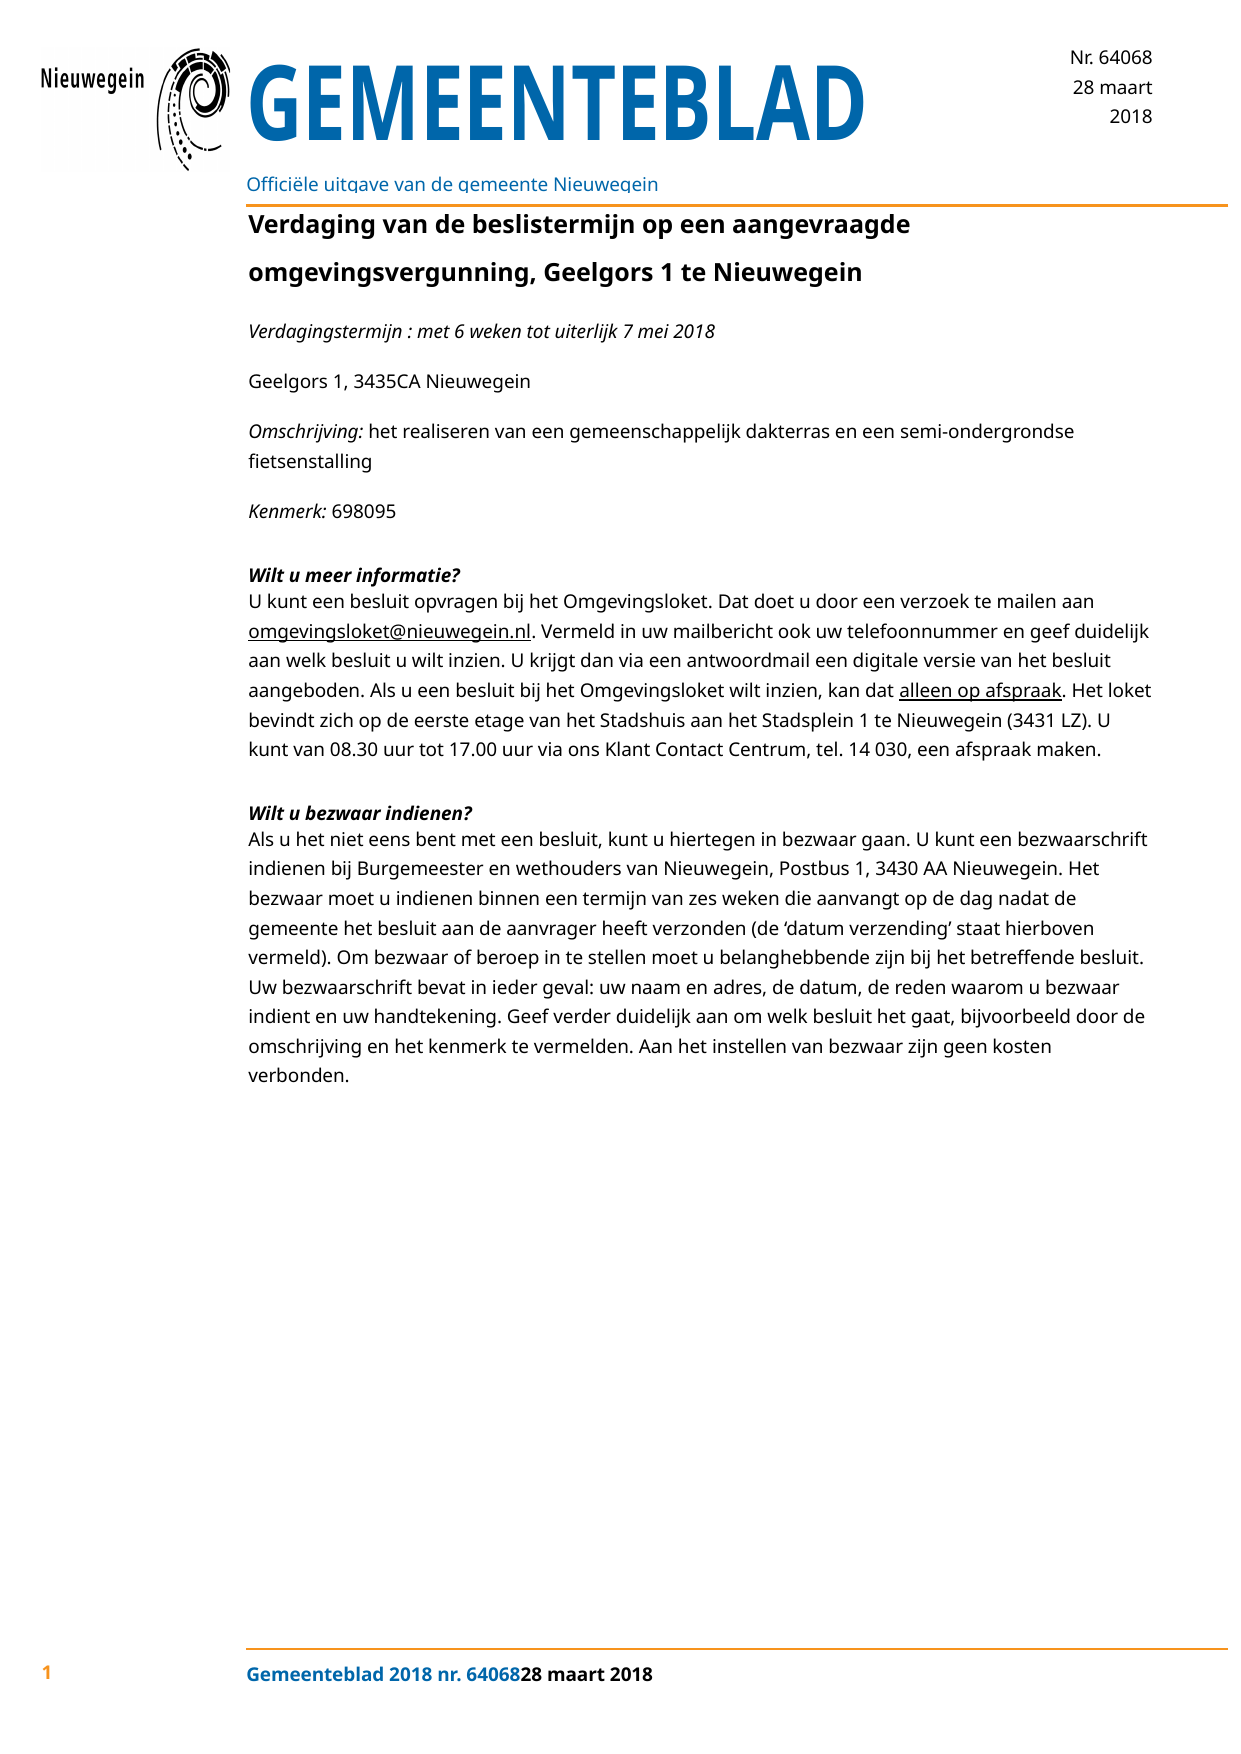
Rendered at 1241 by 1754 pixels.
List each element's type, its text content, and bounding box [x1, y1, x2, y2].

text Wilt u bezwaar indienen? [248, 800, 1152, 826]
text Kenmerk: 698095 [248, 499, 1152, 524]
text U kunt een besluit opvragen bij het Omgevingsloket. Dat doet u door een verzoek te mailen aan omgevingsloket@nieuwegein.nl. Vermeld in uw mailbericht ook uw telefoonnummer en geef duidelijk aan welk besluit u wilt inzien. U krijgt dan via een antwoordmail een digitale versie van het besluit aangeboden. Als u een besluit bij het Omgevingsloket wilt inzien, kan dat alleen op afspraak. Het loket bevindt zich op de eerste etage van het Stadshuis aan het Stadsplein 1 te Nieuwegein (3431 LZ). U kunt van 08.30 uur tot 17.00 uur via ons Klant Contact Centrum, tel. 14 030, een afspraak maken. [248, 588, 1152, 762]
text Omschrijving: het realiseren van een gemeenschappelijk dakterras en een semi-ondergrondse fietsenstalling [248, 419, 1152, 474]
text Verdagingstermijn : met 6 weken tot uiterlijk 7 mei 2018 [248, 318, 1152, 344]
text Als u het niet eens bent met een besluit, kunt u hiertegen in bezwaar gaan. U kunt een bezwaarschrift indienen bij Burgemeester en wethouders van Nieuwegein, Postbus 1, 3430 AA Nieuwegein. Het bezwaar moet u indienen binnen een termijn van zes weken die aanvangt op de dag nadat de gemeente het besluit aan de aanvrager heeft verzonden (de ‘datum verzending’ staat hierboven vermeld). Om bezwaar of beroep in te stellen moet u belanghebbende zijn bij het betreffende besluit. Uw bezwaarschrift bevat in ieder geval: uw naam en adres, de datum, de reden waarom u bezwaar indient en uw handtekening. Geef verder duidelijk aan om welk besluit het gaat, bijvoorbeeld door de omschrijving en het kenmerk te vermelden. Aan het instellen van bezwaar zijn geen kosten verbonden. [248, 826, 1152, 1088]
text Verdaging van de beslistermijn op een aangevraagde omgevingsvergunning, Geelgors 1 te Nieuwegein [248, 207, 1152, 288]
text Wilt u meer informatie? [248, 563, 1152, 588]
picture [41, 47, 231, 172]
text Geelgors 1, 3435CA Nieuwegein [248, 368, 1152, 394]
